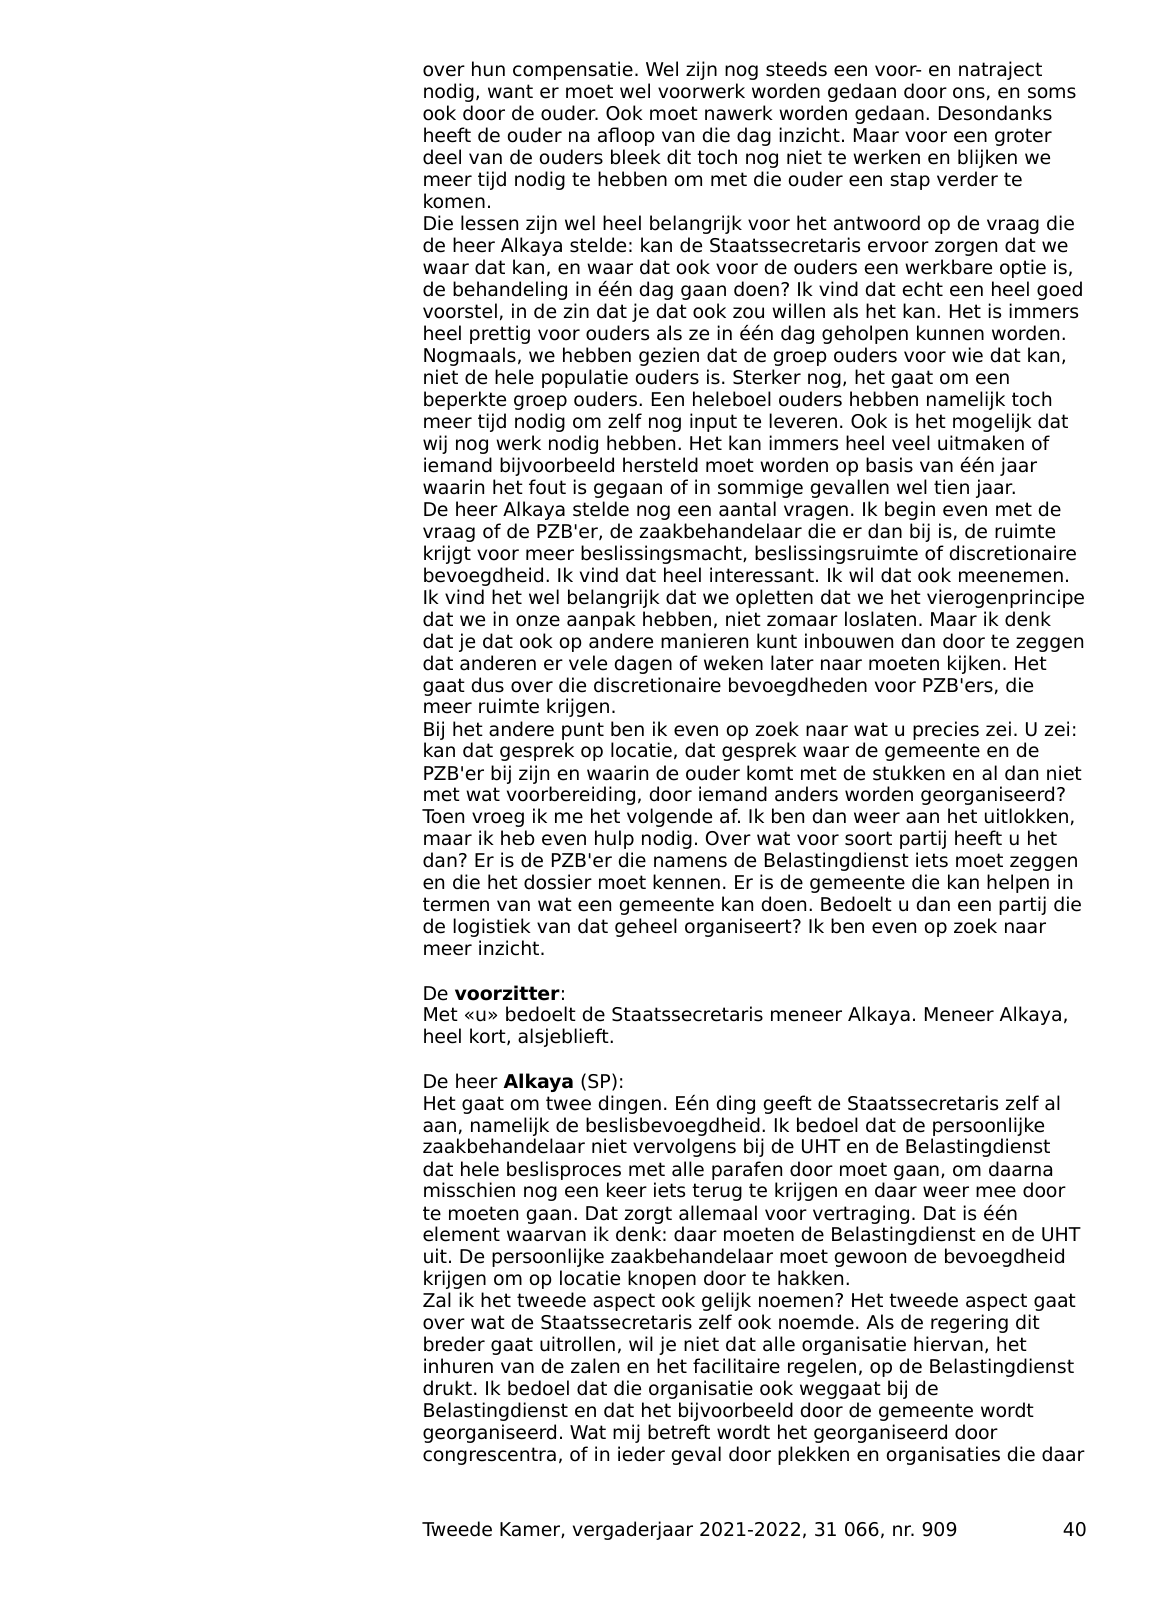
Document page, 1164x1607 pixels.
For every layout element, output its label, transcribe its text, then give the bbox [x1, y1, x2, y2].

text Zal ik het tweede aspect ook gelijk noemen? Het tweede aspect gaat over wat de Staatssecretaris zelf ook noemde. Als de regering dit breder gaat uitrollen, wil je niet dat alle organisatie hiervan, het inhuren van de zalen en het facilitaire regelen, op de Belastingdienst drukt. Ik bedoel dat die organisatie ook weggaat bij de Belastingdienst en dat het bijvoorbeeld door de gemeente wordt georganiseerd. Wat mij betreft wordt het georganiseerd door congrescentra, of in ieder geval door plekken en organisaties die daar [422, 1290, 1087, 1466]
text De heer Alkaya (SP): [422, 1071, 1087, 1092]
text De voorzitter: [422, 982, 1087, 1004]
text Die lessen zijn wel heel belangrijk voor het antwoord op de vraag die de heer Alkaya stelde: kan de Staatssecretaris ervoor zorgen dat we waar dat kan, en waar dat ook voor de ouders een werkbare optie is, de behandeling in één dag gaan doen? Ik vind dat echt een heel goed voorstel, in de zin dat je dat ook zou willen als het kan. Het is immers heel prettig voor ouders als ze in één dag geholpen kunnen worden. Nogmaals, we hebben gezien dat de groep ouders voor wie dat kan, niet de hele populatie ouders is. Sterker nog, het gaat om een beperkte groep ouders. Een heleboel ouders hebben namelijk toch meer tijd nodig om zelf nog input te leveren. Ook is het mogelijk dat wij nog werk nodig hebben. Het kan immers heel veel uitmaken of iemand bijvoorbeeld hersteld moet worden op basis van één jaar waarin het fout is gegaan of in sommige gevallen wel tien jaar. [422, 213, 1087, 499]
text De heer Alkaya stelde nog een aantal vragen. Ik begin even met de vraag of de PZB'er, de zaakbehandelaar die er dan bij is, de ruimte krijgt voor meer beslissingsmacht, beslissingsruimte of discretionaire bevoegdheid. Ik vind dat heel interessant. Ik wil dat ook meenemen. Ik vind het wel belangrijk dat we opletten dat we het vierogenprincipe dat we in onze aanpak hebben, niet zomaar loslaten. Maar ik denk dat je dat ook op andere manieren kunt inbouwen dan door te zeggen dat anderen er vele dagen of weken later naar moeten kijken. Het gaat dus over die discretionaire bevoegdheden voor PZB'ers, die meer ruimte krijgen. [422, 499, 1087, 718]
text Het gaat om twee dingen. Eén ding geeft de Staatssecretaris zelf al aan, namelijk de beslisbevoegdheid. Ik bedoel dat de persoonlijke zaakbehandelaar niet vervolgens bij de UHT en de Belastingdienst dat hele beslisproces met alle parafen door moet gaan, om daarna misschien nog een keer iets terug te krijgen en daar weer mee door te moeten gaan. Dat zorgt allemaal voor vertraging. Dat is één element waarvan ik denk: daar moeten de Belastingdienst en de UHT uit. De persoonlijke zaakbehandelaar moet gewoon de bevoegdheid krijgen om op locatie knopen door te hakken. [422, 1092, 1087, 1290]
text over hun compensatie. Wel zijn nog steeds een voor- en natraject nodig, want er moet wel voorwerk worden gedaan door ons, en soms ook door de ouder. Ook moet nawerk worden gedaan. Desondanks heeft de ouder na afloop van die dag inzicht. Maar voor een groter deel van de ouders bleek dit toch nog niet te werken en blijken we meer tijd nodig te hebben om met die ouder een stap verder te komen. [422, 59, 1087, 213]
text Met «u» bedoelt de Staatssecretaris meneer Alkaya. Meneer Alkaya, heel kort, alsjeblieft. [422, 1004, 1087, 1048]
text Bij het andere punt ben ik even op zoek naar wat u precies zei. U zei: kan dat gesprek op locatie, dat gesprek waar de gemeente en de PZB'er bij zijn en waarin de ouder komt met de stukken en al dan niet met wat voorbereiding, door iemand anders worden georganiseerd? Toen vroeg ik me het volgende af. Ik ben dan weer aan het uitlokken, maar ik heb even hulp nodig. Over wat voor soort partij heeft u het dan? Er is de PZB'er die namens de Belastingdienst iets moet zeggen en die het dossier moet kennen. Er is de gemeente die kan helpen in termen van wat een gemeente kan doen. Bedoelt u dan een partij die de logistiek van dat geheel organiseert? Ik ben even op zoek naar meer inzicht. [422, 718, 1087, 960]
